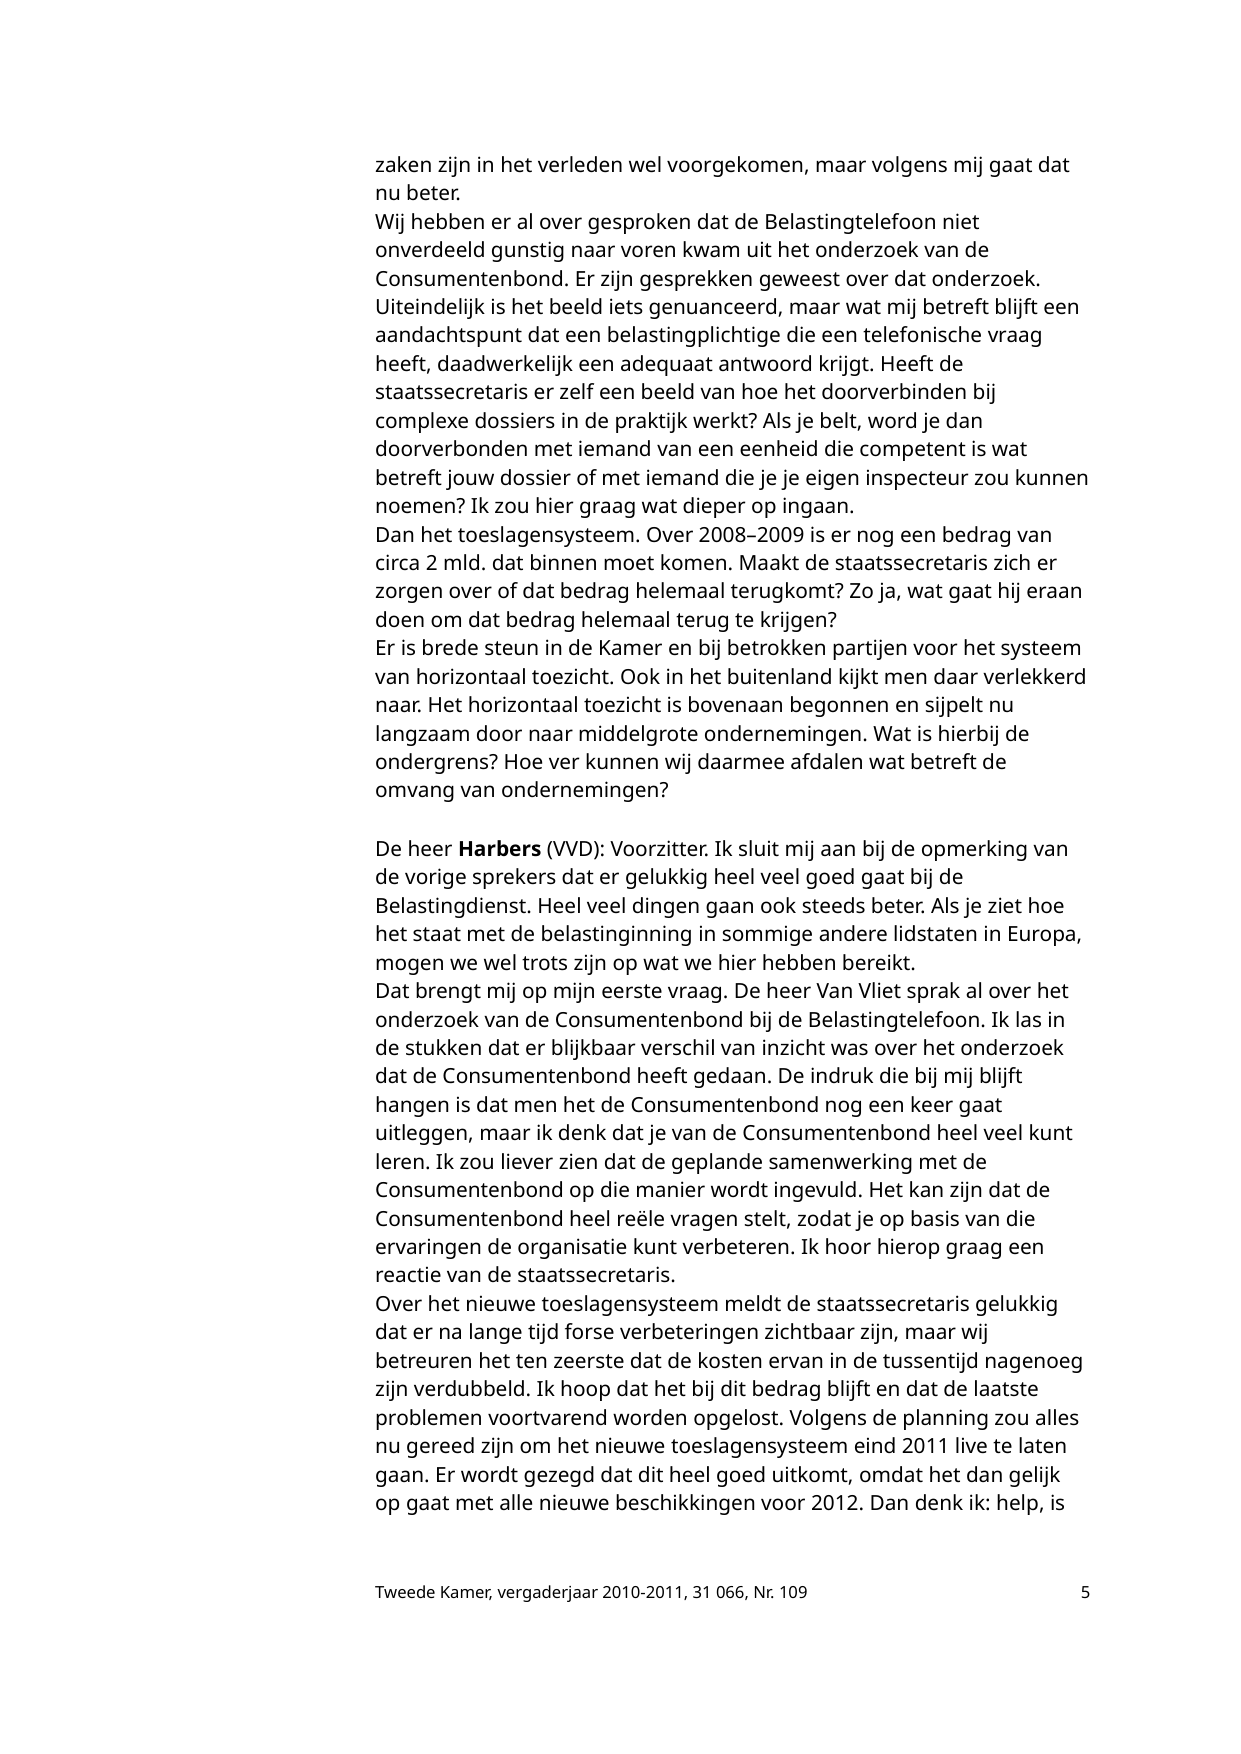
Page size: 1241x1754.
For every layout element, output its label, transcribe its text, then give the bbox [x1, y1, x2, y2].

text Dan het toeslagensysteem. Over 2008–2009 is er nog een bedrag van circa 2 mld. dat binnen moet komen. Maakt de staatssecretaris zich er zorgen over of dat bedrag helemaal terugkomt? Zo ja, wat gaat hij eraan doen om dat bedrag helemaal terug te krijgen? [375, 520, 1090, 633]
text Over het nieuwe toeslagensysteem meldt de staatssecretaris gelukkig dat er na lange tijd forse verbeteringen zichtbaar zijn, maar wij betreuren het ten zeerste dat de kosten ervan in de tussentijd nagenoeg zijn verdubbeld. Ik hoop dat het bij dit bedrag blijft en dat de laatste problemen voortvarend worden opgelost. Volgens de planning zou alles nu gereed zijn om het nieuwe toeslagensysteem eind 2011 live te laten gaan. Er wordt gezegd dat dit heel goed uitkomt, omdat het dan gelijk op gaat met alle nieuwe beschikkingen voor 2012. Dan denk ik: help, is [375, 1289, 1090, 1517]
text De heer Harbers (VVD): Voorzitter. Ik sluit mij aan bij de opmerking van de vorige sprekers dat er gelukkig heel veel goed gaat bij de Belastingdienst. Heel veel dingen gaan ook steeds beter. Als je ziet hoe het staat met de belastinginning in sommige andere lidstaten in Europa, mogen we wel trots zijn op wat we hier hebben bereikt. [375, 834, 1090, 976]
text Wij hebben er al over gesproken dat de Belastingtelefoon niet onverdeeld gunstig naar voren kwam uit het onderzoek van de Consumentenbond. Er zijn gesprekken geweest over dat onderzoek. Uiteindelijk is het beeld iets genuanceerd, maar wat mij betreft blijft een aandachtspunt dat een belastingplichtige die een telefonische vraag heeft, daadwerkelijk een adequaat antwoord krijgt. Heeft de staatssecretaris er zelf een beeld van hoe het doorverbinden bij complexe dossiers in de praktijk werkt? Als je belt, word je dan doorverbonden met iemand van een eenheid die competent is wat betreft jouw dossier of met iemand die je je eigen inspecteur zou kunnen noemen? Ik zou hier graag wat dieper op ingaan. [375, 207, 1090, 520]
text Dat brengt mij op mijn eerste vraag. De heer Van Vliet sprak al over het onderzoek van de Consumentenbond bij de Belastingtelefoon. Ik las in de stukken dat er blijkbaar verschil van inzicht was over het onderzoek dat de Consumentenbond heeft gedaan. De indruk die bij mij blijft hangen is dat men het de Consumentenbond nog een keer gaat uitleggen, maar ik denk dat je van de Consumentenbond heel veel kunt leren. Ik zou liever zien dat de geplande samenwerking met de Consumentenbond op die manier wordt ingevuld. Het kan zijn dat de Consumentenbond heel reële vragen stelt, zodat je op basis van die ervaringen de organisatie kunt verbeteren. Ik hoor hierop graag een reactie van de staatssecretaris. [375, 976, 1090, 1289]
text Er is brede steun in de Kamer en bij betrokken partijen voor het systeem van horizontaal toezicht. Ook in het buitenland kijkt men daar verlekkerd naar. Het horizontaal toezicht is bovenaan begonnen en sijpelt nu langzaam door naar middelgrote ondernemingen. Wat is hierbij de ondergrens? Hoe ver kunnen wij daarmee afdalen wat betreft de omvang van ondernemingen? [375, 633, 1090, 804]
text zaken zijn in het verleden wel voorgekomen, maar volgens mij gaat dat nu beter. [375, 150, 1090, 207]
